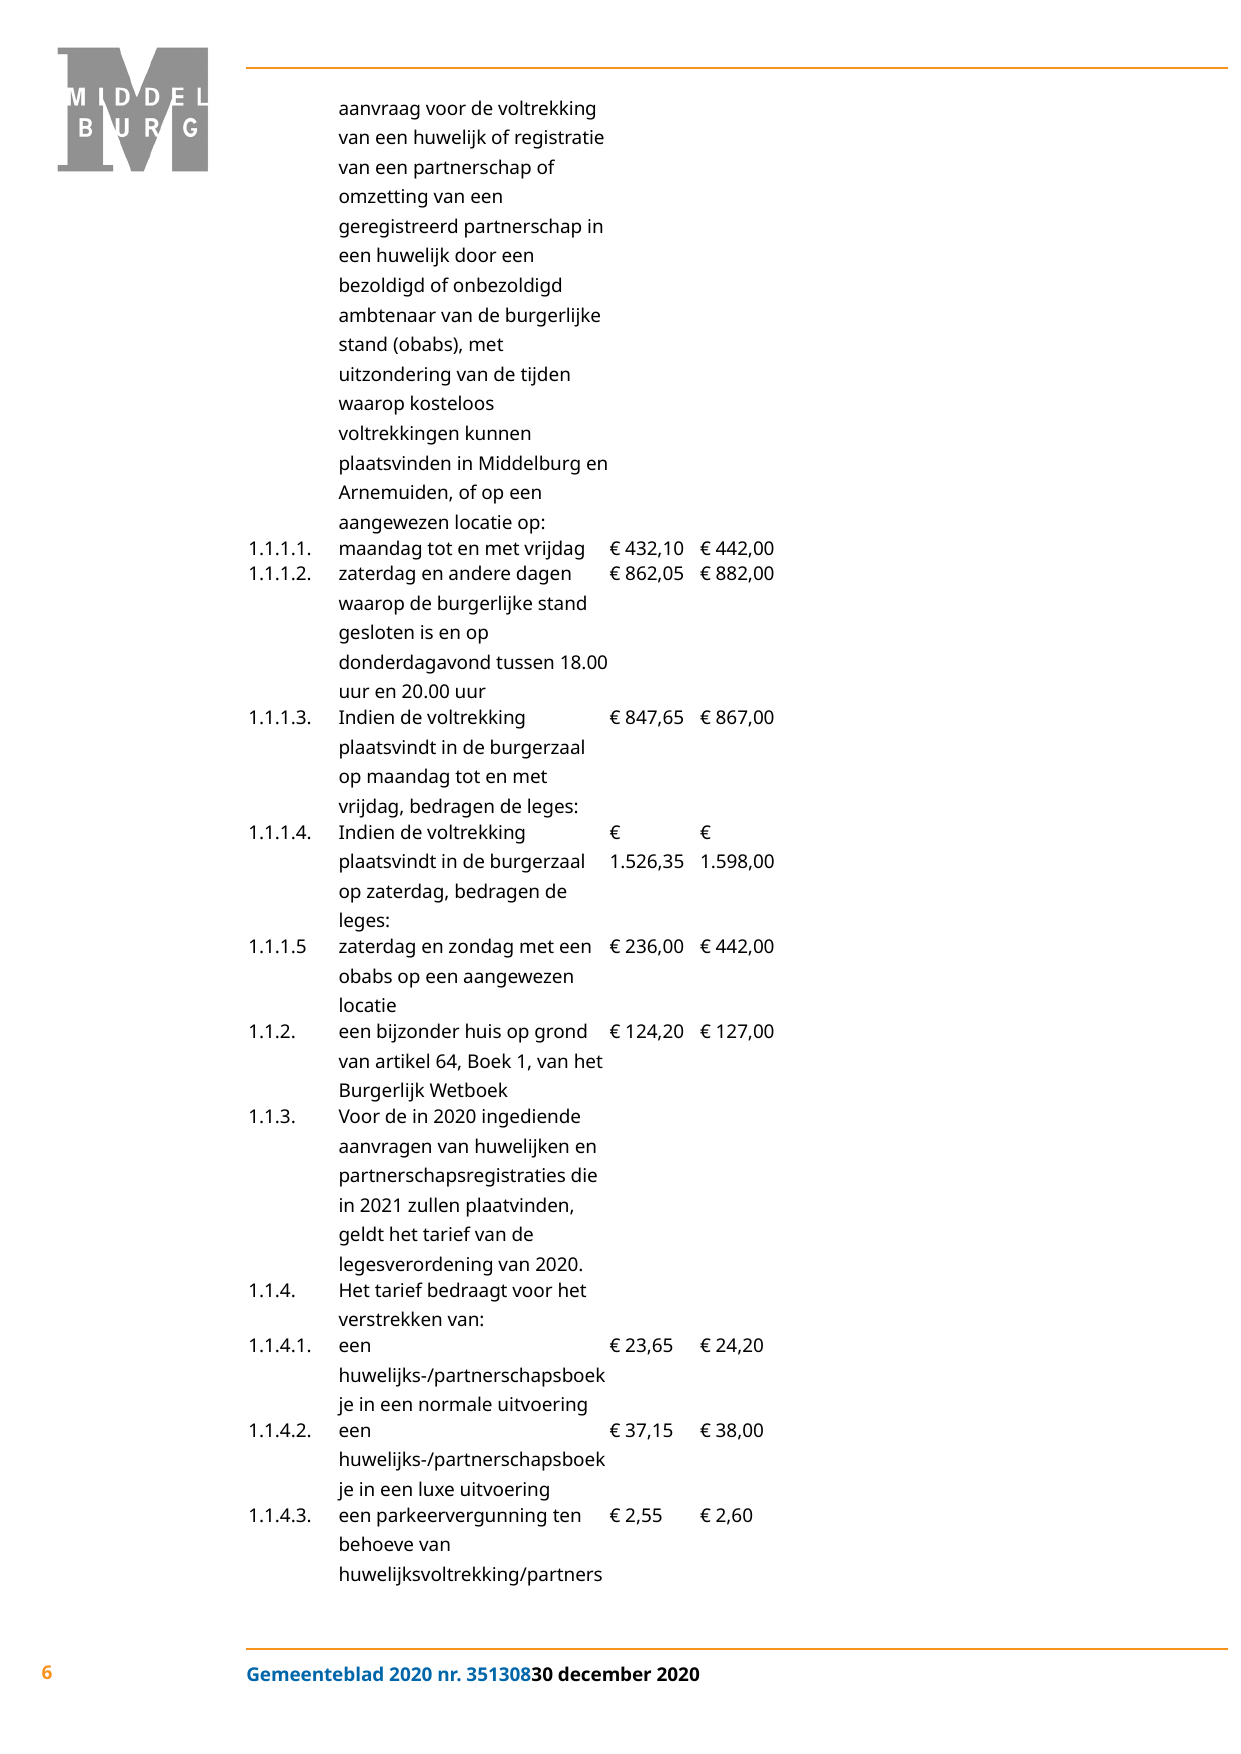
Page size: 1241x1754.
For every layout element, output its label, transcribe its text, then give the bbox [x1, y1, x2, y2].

table_cell 1.1.4.2. [248, 1417, 338, 1502]
table_cell [790, 1417, 881, 1502]
table_cell [1061, 1103, 1152, 1277]
table_cell [971, 1277, 1061, 1332]
table_cell 1.1.4.1. [248, 1332, 338, 1417]
table_cell € 127,00 [700, 1018, 790, 1103]
table_cell [1061, 1332, 1152, 1417]
table_cell [790, 934, 881, 1018]
table_cell [1061, 535, 1152, 560]
table_cell 1.1.4. [248, 1277, 338, 1332]
table_cell Indien de voltrekking plaatsvindt in de burgerzaal op maandag tot en met vrijdag, bedragen de leges: [338, 705, 609, 819]
table_cell € 236,00 [609, 934, 700, 1018]
table_cell € 37,15 [609, 1417, 700, 1502]
table_cell [971, 1103, 1061, 1277]
table_cell [1061, 1018, 1152, 1103]
table_cell € 124,20 [609, 1018, 700, 1103]
table_cell € 24,20 [700, 1332, 790, 1417]
table_cell [1061, 705, 1152, 819]
table_cell [790, 560, 881, 704]
table_cell € 862,05 [609, 560, 700, 704]
table_cell [881, 1277, 971, 1332]
table_cell [971, 1502, 1061, 1587]
table_cell [790, 535, 881, 560]
table_cell [881, 705, 971, 819]
table_cell [971, 819, 1061, 933]
table_cell [790, 1332, 881, 1417]
table_cell 1.1.1.3. [248, 705, 338, 819]
table_cell [881, 95, 971, 535]
table_cell [790, 1018, 881, 1103]
table_cell [971, 1417, 1061, 1502]
table_cell [700, 1103, 790, 1277]
table_cell [971, 1332, 1061, 1417]
table_cell € 23,65 [609, 1332, 700, 1417]
table_cell een huwelijks-/partnerschapsboekje in een normale uitvoering [338, 1332, 609, 1417]
table_cell € 867,00 [700, 705, 790, 819]
table_cell 1.1.3. [248, 1103, 338, 1277]
table_cell [1061, 1277, 1152, 1332]
table_cell [790, 95, 881, 535]
table_cell [248, 95, 338, 535]
table_cell [971, 560, 1061, 704]
table_cell € 432,10 [609, 535, 700, 560]
table_cell [971, 1018, 1061, 1103]
table_cell een bijzonder huis op grond van artikel 64, Boek 1, van het Burgerlijk Wetboek [338, 1018, 609, 1103]
table_cell [700, 95, 790, 535]
table_cell [1061, 819, 1152, 933]
table_cell [1061, 95, 1152, 535]
picture [41, 47, 231, 172]
table_cell [971, 934, 1061, 1018]
table_cell Indien de voltrekking plaatsvindt in de burgerzaal op zaterdag, bedragen de leges: [338, 819, 609, 933]
table_cell 1.1.4.3. [248, 1502, 338, 1587]
table_cell € 1.526,35 [609, 819, 700, 933]
table_cell € 2,55 [609, 1502, 700, 1587]
table_cell [700, 1277, 790, 1332]
table_cell [881, 1417, 971, 1502]
table_cell 1.1.2. [248, 1018, 338, 1103]
table_cell 1.1.1.5 [248, 934, 338, 1018]
table_cell [1061, 934, 1152, 1018]
table_cell [881, 819, 971, 933]
table_cell Voor de in 2020 ingediende aanvragen van huwelijken en partnerschapsregistraties die in 2021 zullen plaatvinden, geldt het tarief van de legesverordening van 2020. [338, 1103, 609, 1277]
table_cell een huwelijks-/partnerschapsboekje in een luxe uitvoering [338, 1417, 609, 1502]
table_cell € 442,00 [700, 934, 790, 1018]
table_cell aanvraag voor de voltrekking van een huwelijk of registratie van een partnerschap of omzetting van een geregistreerd partnerschap in een huwelijk door een bezoldigd of onbezoldigd ambtenaar van de burgerlijke stand (obabs), met uitzondering van de tijden waarop kosteloos voltrekkingen kunnen plaatsvinden in Middelburg en Arnemuiden, of op een aangewezen locatie op: [338, 95, 609, 535]
table_cell [609, 1277, 700, 1332]
table_cell 1.1.1.2. [248, 560, 338, 704]
table_cell [881, 535, 971, 560]
table_cell [971, 705, 1061, 819]
table_cell zaterdag en zondag met een obabs op een aangewezen locatie [338, 934, 609, 1018]
table_cell zaterdag en andere dagen waarop de burgerlijke stand gesloten is en op donderdagavond tussen 18.00 uur en 20.00 uur [338, 560, 609, 704]
table_cell [1061, 560, 1152, 704]
table_cell € 442,00 [700, 535, 790, 560]
table_cell € 882,00 [700, 560, 790, 704]
table_cell [1061, 1417, 1152, 1502]
table_cell maandag tot en met vrijdag [338, 535, 609, 560]
table_cell [881, 560, 971, 704]
table_cell [790, 819, 881, 933]
table_cell 1.1.1.1. [248, 535, 338, 560]
table_cell 1.1.1.4. [248, 819, 338, 933]
table_cell [881, 1502, 971, 1587]
table_cell € 2,60 [700, 1502, 790, 1587]
table_cell [971, 95, 1061, 535]
table_cell [1061, 1502, 1152, 1587]
table_cell een parkeervergunning ten behoeve van huwelijksvoltrekking/partners [338, 1502, 609, 1587]
table_cell [609, 95, 700, 535]
table_cell [609, 1103, 700, 1277]
table_cell [881, 1332, 971, 1417]
table_cell € 38,00 [700, 1417, 790, 1502]
table_cell [971, 535, 1061, 560]
table_cell [790, 1502, 881, 1587]
table_cell [790, 1103, 881, 1277]
table_cell Het tarief bedraagt voor het verstrekken van: [338, 1277, 609, 1332]
table_cell € 847,65 [609, 705, 700, 819]
table_cell [881, 1018, 971, 1103]
table_cell [790, 705, 881, 819]
table_cell € 1.598,00 [700, 819, 790, 933]
table_cell [881, 934, 971, 1018]
table_cell [881, 1103, 971, 1277]
table_cell [790, 1277, 881, 1332]
